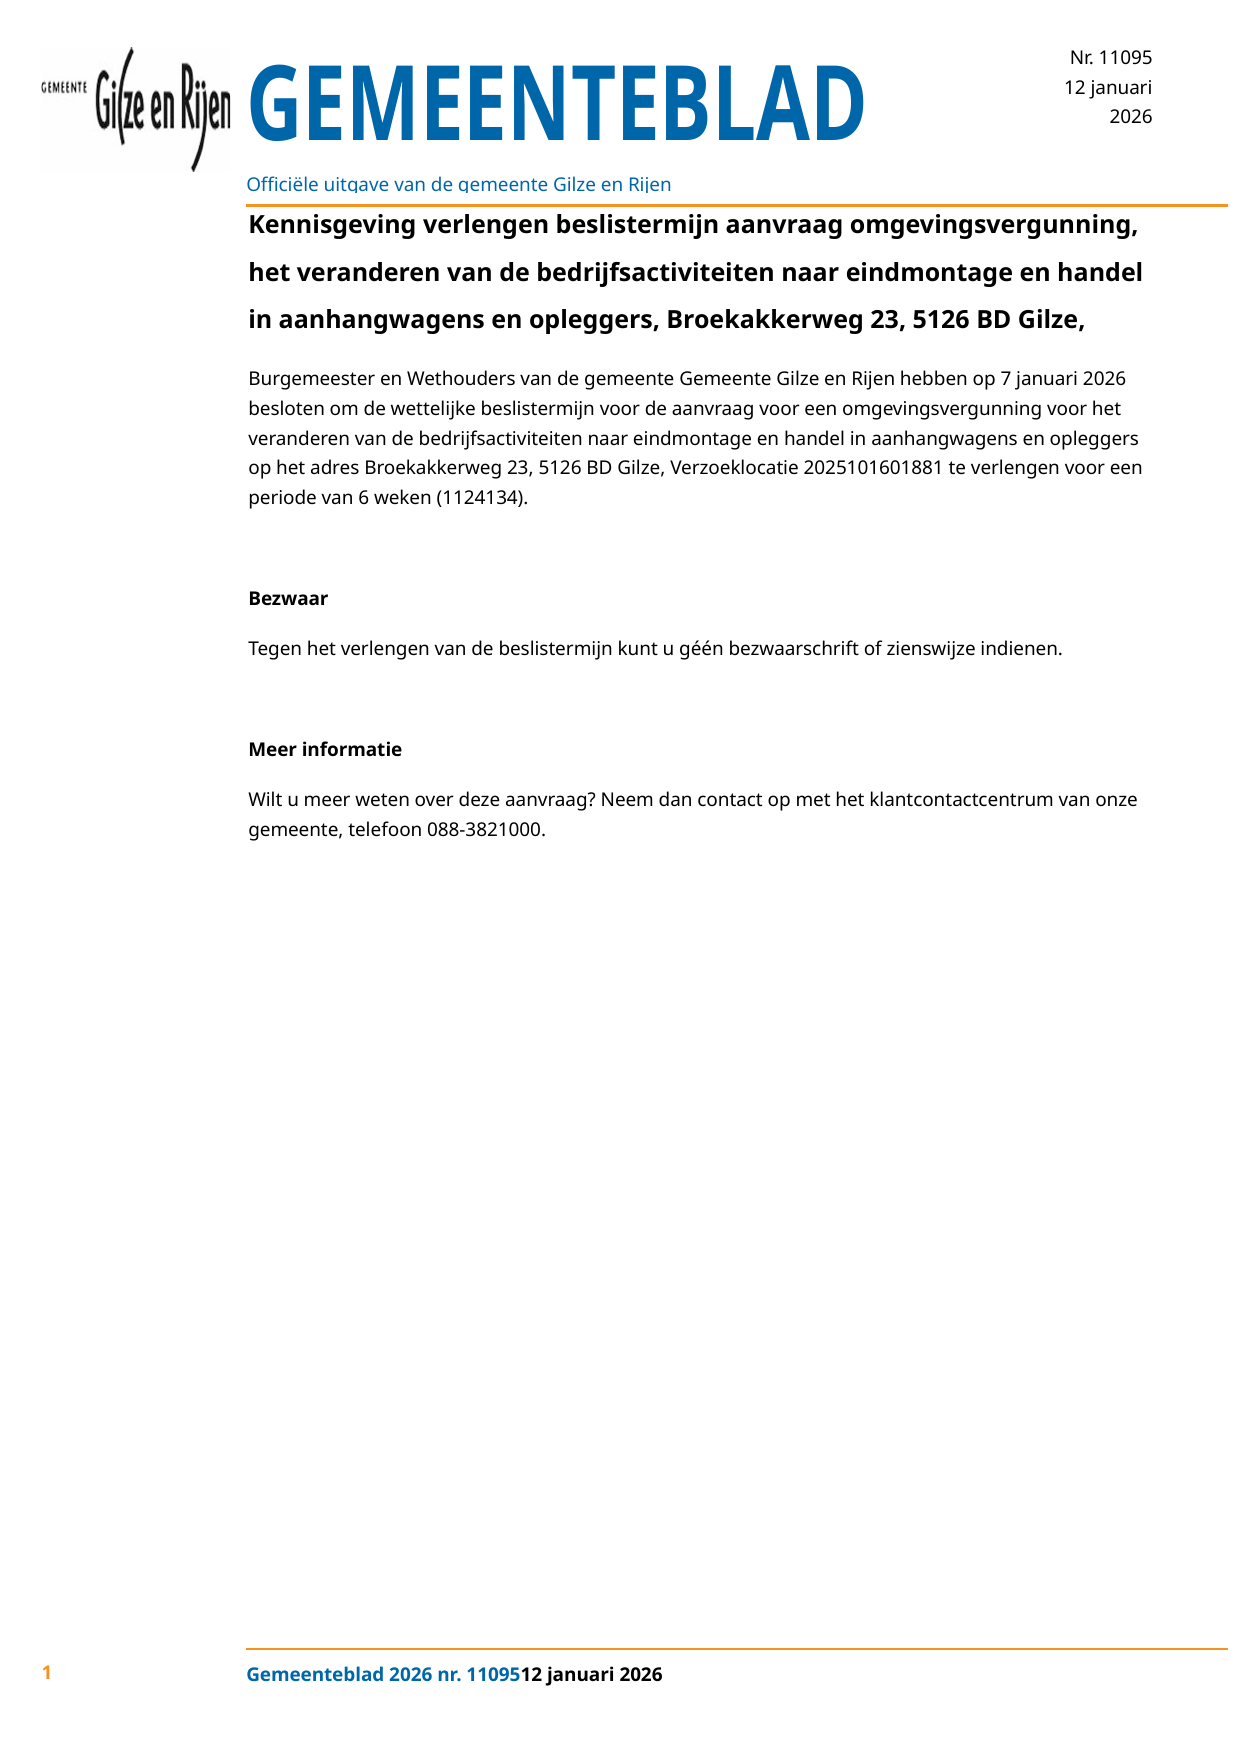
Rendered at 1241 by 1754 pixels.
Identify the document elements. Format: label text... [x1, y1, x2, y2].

text Tegen het verlengen van de beslistermijn kunt u géén bezwaarschrift of zienswijze indienen. [248, 635, 1152, 661]
text Bezwaar [248, 585, 1152, 610]
picture [41, 47, 231, 172]
text Wilt u meer weten over deze aanvraag? Neem dan contact op met het klantcontactcentrum van onze gemeente, telefoon 088-3821000. [248, 786, 1152, 842]
text Kennisgeving verlengen beslistermijn aanvraag omgevingsvergunning, het veranderen van de bedrijfsactiviteiten naar eindmontage en handel in aanhangwagens en opleggers, Broekakkerweg 23, 5126 BD Gilze, [248, 207, 1152, 336]
text Meer informatie [248, 736, 1152, 762]
text Burgemeester en Wethouders van de gemeente Gemeente Gilze en Rijen hebben op 7 januari 2026 besloten om de wettelijke beslistermijn voor de aanvraag voor een omgevingsvergunning voor het veranderen van de bedrijfsactiviteiten naar eindmontage en handel in aanhangwagens en opleggers op het adres Broekakkerweg 23, 5126 BD Gilze, Verzoeklocatie 2025101601881 te verlengen voor een periode van 6 weken (1124134). [248, 366, 1152, 509]
